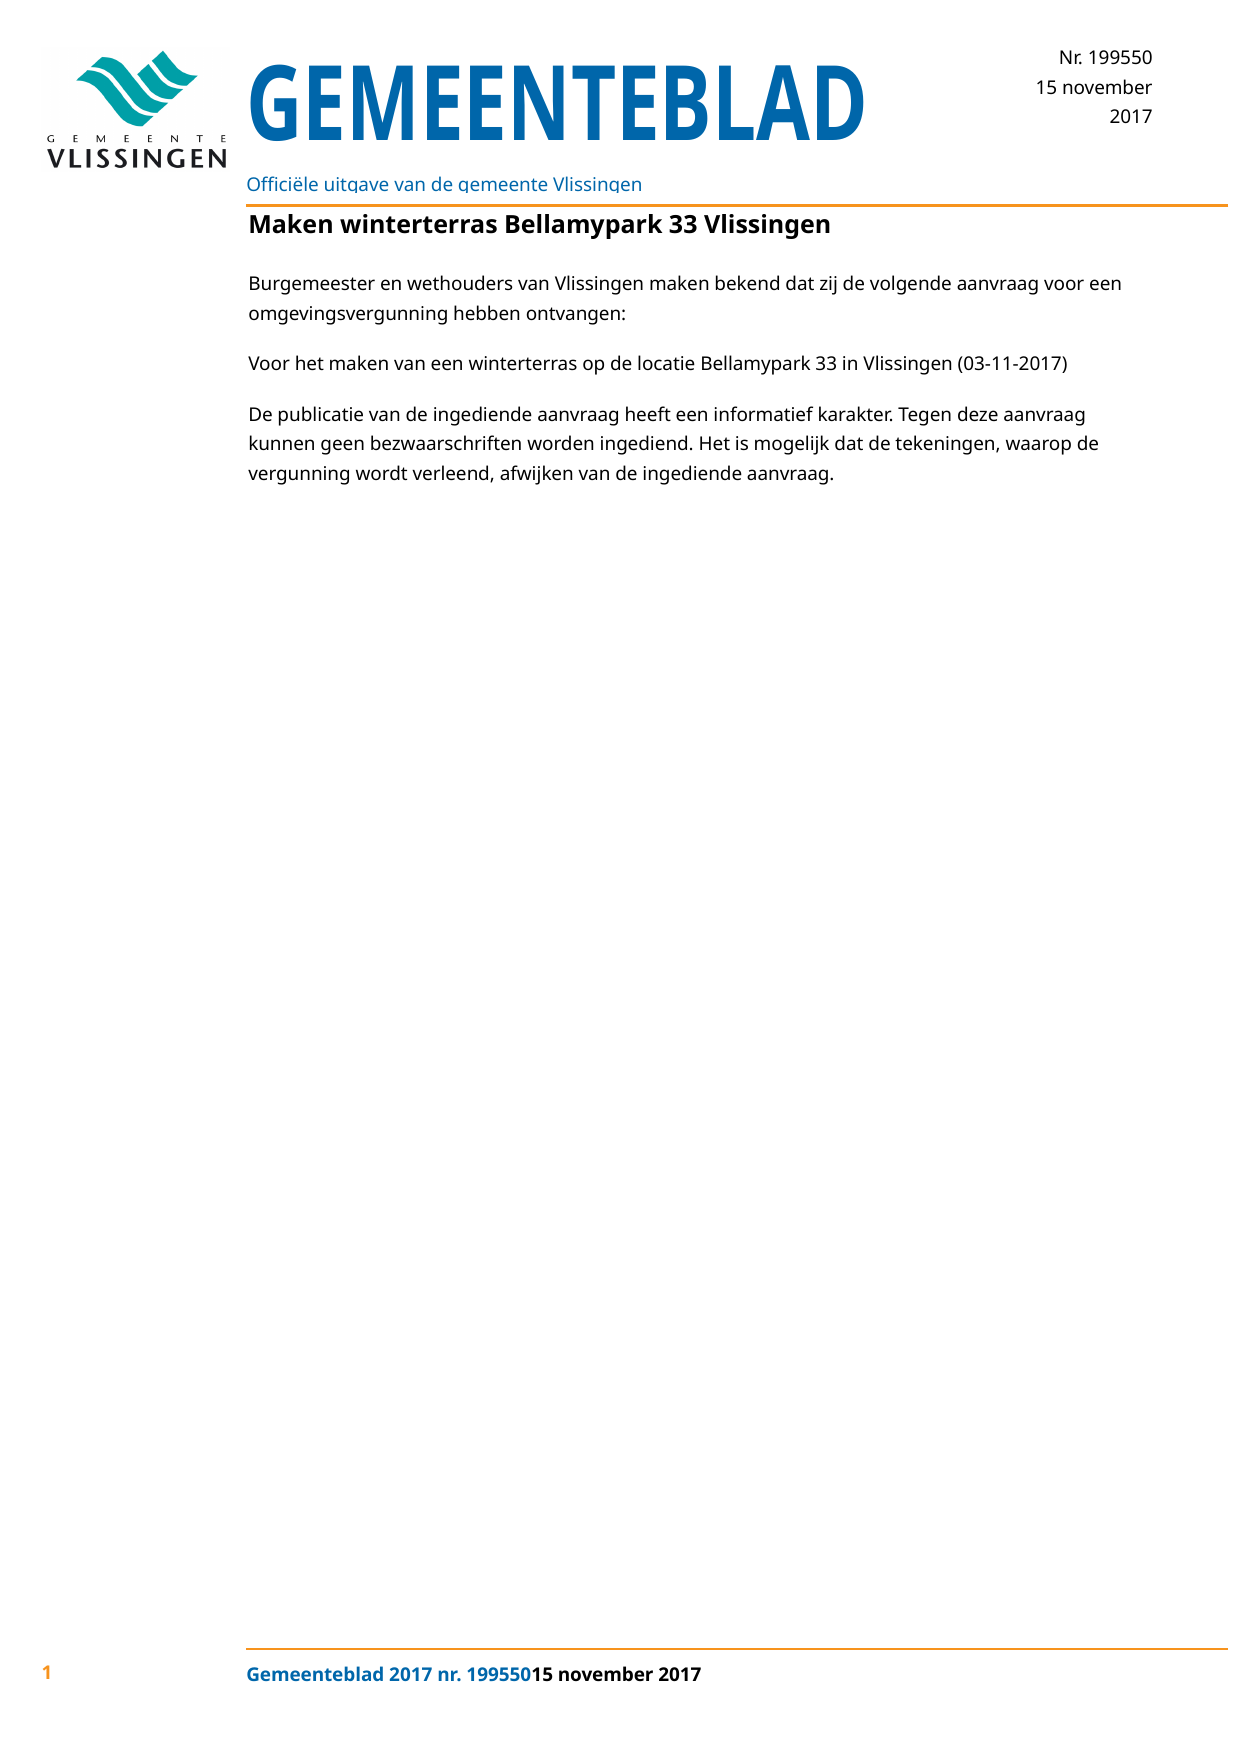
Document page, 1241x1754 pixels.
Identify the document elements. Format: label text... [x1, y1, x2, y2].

picture [41, 47, 231, 172]
text Maken winterterras Bellamypark 33 Vlissingen [248, 207, 1152, 241]
text De publicatie van de ingediende aanvraag heeft een informatief karakter. Tegen deze aanvraag kunnen geen bezwaarschriften worden ingediend. Het is mogelijk dat de tekeningen, waarop de vergunning wordt verleend, afwijken van de ingediende aanvraag. [248, 401, 1152, 486]
text Voor het maken van een winterterras op de locatie Bellamypark 33 in Vlissingen (03-11-2017) [248, 350, 1152, 376]
text Burgemeester en wethouders van Vlissingen maken bekend dat zij de volgende aanvraag voor een omgevingsvergunning hebben ontvangen: [248, 270, 1152, 326]
